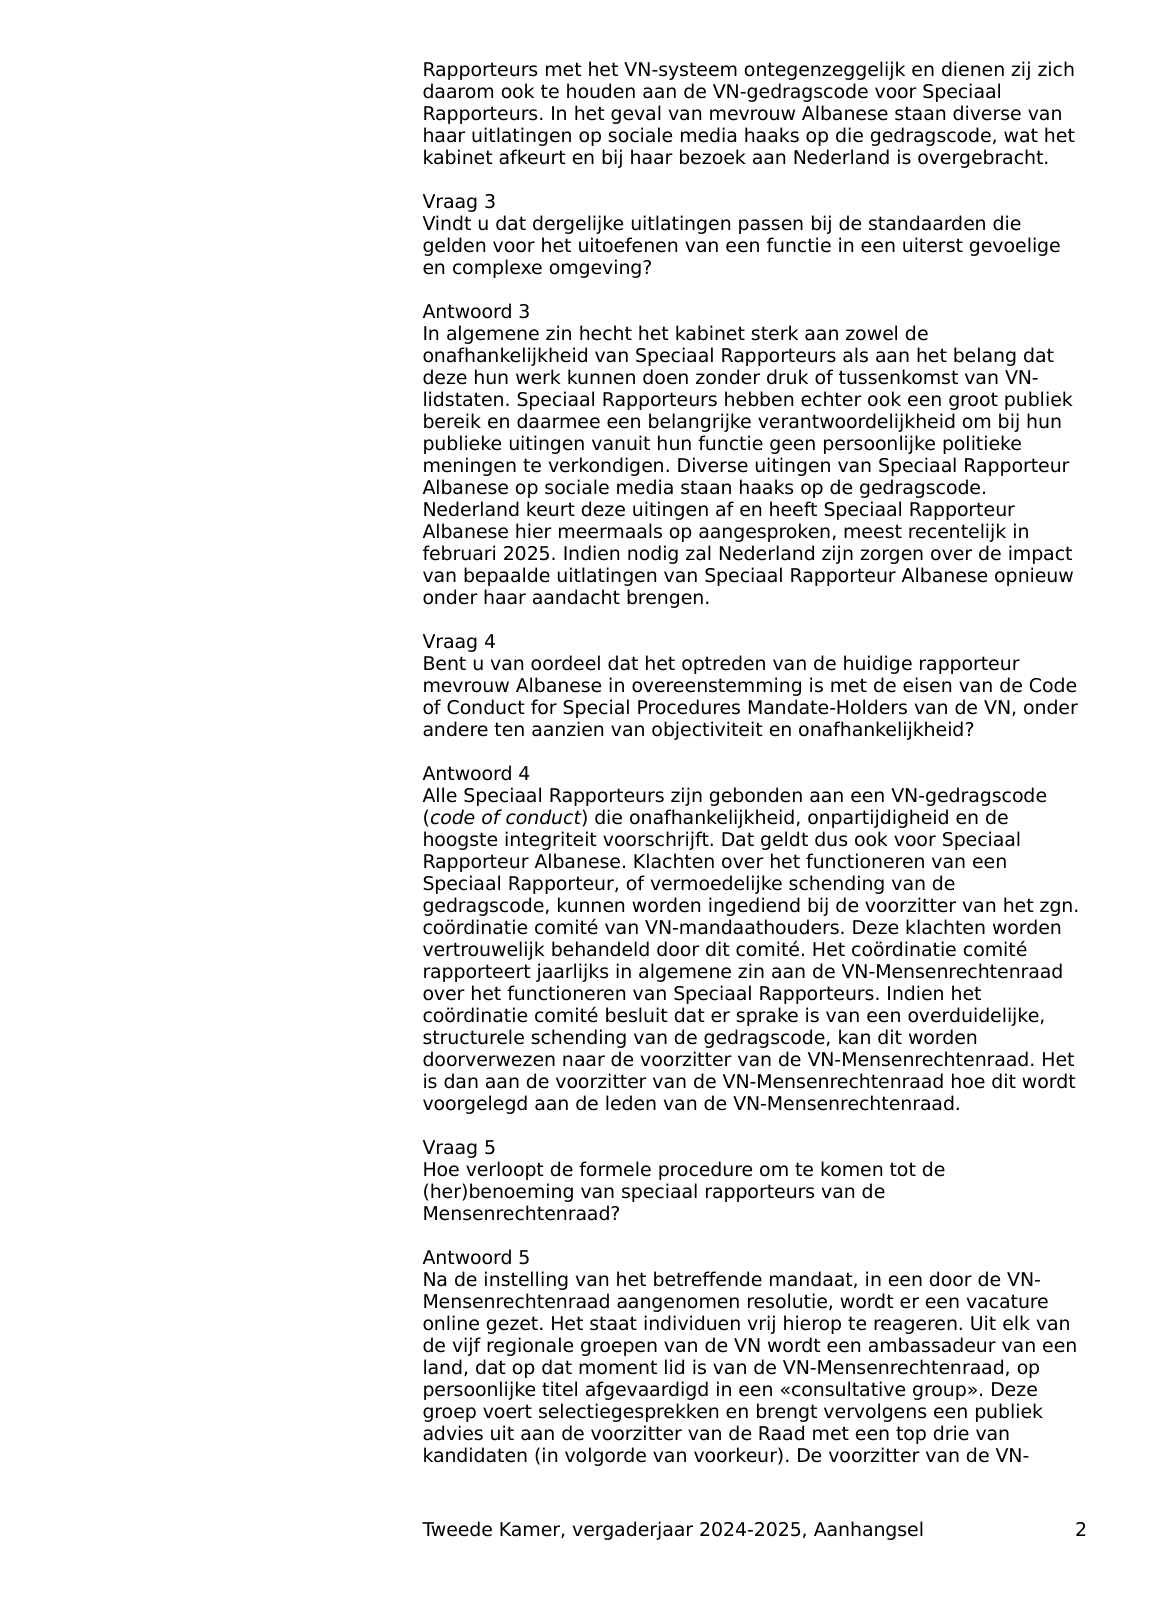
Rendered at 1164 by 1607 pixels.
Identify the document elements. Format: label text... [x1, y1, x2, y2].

text Antwoord 4 [422, 763, 1087, 785]
text Alle Speciaal Rapporteurs zijn gebonden aan een VN-gedragscode (code of conduct) die onafhankelijkheid, onpartijdigheid en de hoogste integriteit voorschrijft. Dat geldt dus ook voor Speciaal Rapporteur Albanese. Klachten over het functioneren van een Speciaal Rapporteur, of vermoedelijke schending van de gedragscode, kunnen worden ingediend bij de voorzitter van het zgn. coördinatie comité van VN-mandaathouders. Deze klachten worden vertrouwelijk behandeld door dit comité. Het coördinatie comité rapporteert jaarlijks in algemene zin aan de VN-Mensenrechtenraad over het functioneren van Speciaal Rapporteurs. Indien het coördinatie comité besluit dat er sprake is van een overduidelijke, structurele schending van de gedragscode, kan dit worden doorverwezen naar de voorzitter van de VN-Mensenrechtenraad. Het is dan aan de voorzitter van de VN-Mensenrechtenraad hoe dit wordt voorgelegd aan de leden van de VN-Mensenrechtenraad. [422, 785, 1087, 1115]
text Hoe verloopt de formele procedure om te komen tot de (her)benoeming van speciaal rapporteurs van de Mensenrechtenraad? [422, 1159, 1087, 1225]
text Rapporteurs met het VN-systeem ontegenzeggelijk en dienen zij zich daarom ook te houden aan de VN-gedragscode voor Speciaal Rapporteurs. In het geval van mevrouw Albanese staan diverse van haar uitlatingen op sociale media haaks op die gedragscode, wat het kabinet afkeurt en bij haar bezoek aan Nederland is overgebracht. [422, 59, 1087, 169]
text Vraag 3 [422, 191, 1087, 213]
text Antwoord 5 [422, 1247, 1087, 1269]
text In algemene zin hecht het kabinet sterk aan zowel de onafhankelijkheid van Speciaal Rapporteurs als aan het belang dat deze hun werk kunnen doen zonder druk of tussenkomst van VN-lidstaten. Speciaal Rapporteurs hebben echter ook een groot publiek bereik en daarmee een belangrijke verantwoordelijkheid om bij hun publieke uitingen vanuit hun functie geen persoonlijke politieke meningen te verkondigen. Diverse uitingen van Speciaal Rapporteur Albanese op sociale media staan haaks op de gedragscode. Nederland keurt deze uitingen af en heeft Speciaal Rapporteur Albanese hier meermaals op aangesproken, meest recentelijk in februari 2025. Indien nodig zal Nederland zijn zorgen over de impact van bepaalde uitlatingen van Speciaal Rapporteur Albanese opnieuw onder haar aandacht brengen. [422, 323, 1087, 609]
text Bent u van oordeel dat het optreden van de huidige rapporteur mevrouw Albanese in overeenstemming is met de eisen van de Code of Conduct for Special Procedures Mandate-Holders van de VN, onder andere ten aanzien van objectiviteit en onafhankelijkheid? [422, 653, 1087, 741]
text Vraag 5 [422, 1137, 1087, 1159]
text Antwoord 3 [422, 301, 1087, 323]
text Na de instelling van het betreffende mandaat, in een door de VN-Mensenrechtenraad aangenomen resolutie, wordt er een vacature online gezet. Het staat individuen vrij hierop te reageren. Uit elk van de vijf regionale groepen van de VN wordt een ambassadeur van een land, dat op dat moment lid is van de VN-Mensenrechtenraad, op persoonlijke titel afgevaardigd in een «consultative group». Deze groep voert selectiegesprekken en brengt vervolgens een publiek advies uit aan de voorzitter van de Raad met een top drie van kandidaten (in volgorde van voorkeur). De voorzitter van de VN- [422, 1269, 1087, 1467]
text Vindt u dat dergelijke uitlatingen passen bij de standaarden die gelden voor het uitoefenen van een functie in een uiterst gevoelige en complexe omgeving? [422, 213, 1087, 279]
text Vraag 4 [422, 631, 1087, 653]
